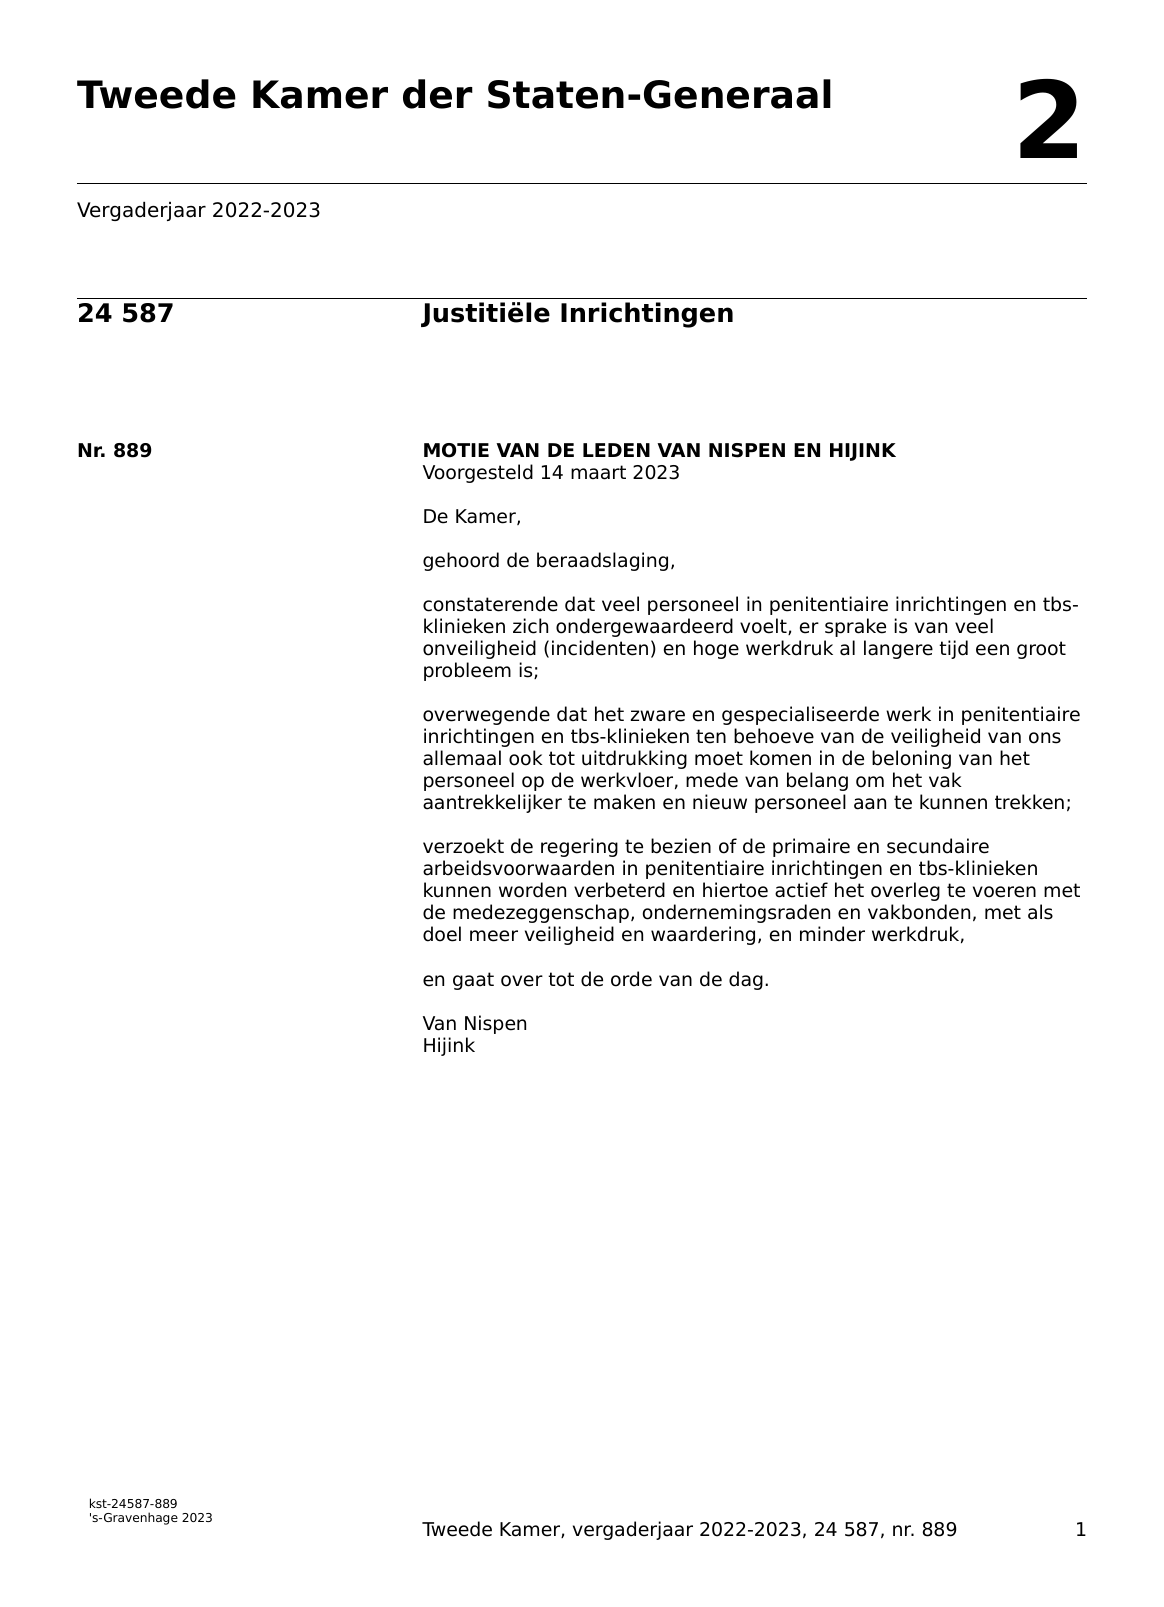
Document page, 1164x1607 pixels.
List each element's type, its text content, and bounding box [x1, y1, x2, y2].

text gehoord de beraadslaging, [422, 550, 1087, 572]
text Voorgesteld 14 maart 2023 [422, 462, 1087, 484]
text overwegende dat het zware en gespecialiseerde werk in penitentiaire inrichtingen en tbs-klinieken ten behoeve van de veiligheid van ons allemaal ook tot uitdrukking moet komen in de beloning van het personeel op de werkvloer, mede van belang om het vak aantrekkelijker te maken en nieuw personeel aan te kunnen trekken; [422, 704, 1087, 814]
text De Kamer, [422, 506, 1087, 528]
text kst-24587-889 [88, 1497, 323, 1511]
text verzoekt de regering te bezien of de primaire en secundaire arbeidsvoorwaarden in penitentiaire inrichtingen en tbs-klinieken kunnen worden verbeterd en hiertoe actief het overleg te voeren met de medezeggenschap, ondernemingsraden en vakbonden, met als doel meer veiligheid en waardering, en minder werkdruk, [422, 836, 1087, 946]
text 's-Gravenhage 2023 [88, 1511, 323, 1525]
table_header 2 [886, 59, 1087, 183]
text Van Nispen [422, 1013, 1087, 1034]
subtitle 24 587 Justitiële Inrichtingen [77, 299, 1087, 329]
text constaterende dat veel personeel in penitentiaire inrichtingen en tbs-klinieken zich ondergewaardeerd voelt, er sprake is van veel onveiligheid (incidenten) en hoge werkdruk al langere tijd een groot probleem is; [422, 594, 1087, 682]
subtitle Nr. 889 MOTIE VAN DE LEDEN VAN NISPEN EN HIJINK [77, 440, 1087, 462]
text en gaat over tot de orde van de dag. [422, 968, 1087, 990]
text Hijink [422, 1034, 1087, 1057]
table_cell Vergaderjaar 2022-2023 [77, 184, 1087, 298]
table_header Tweede Kamer der Staten-Generaal [77, 59, 886, 183]
